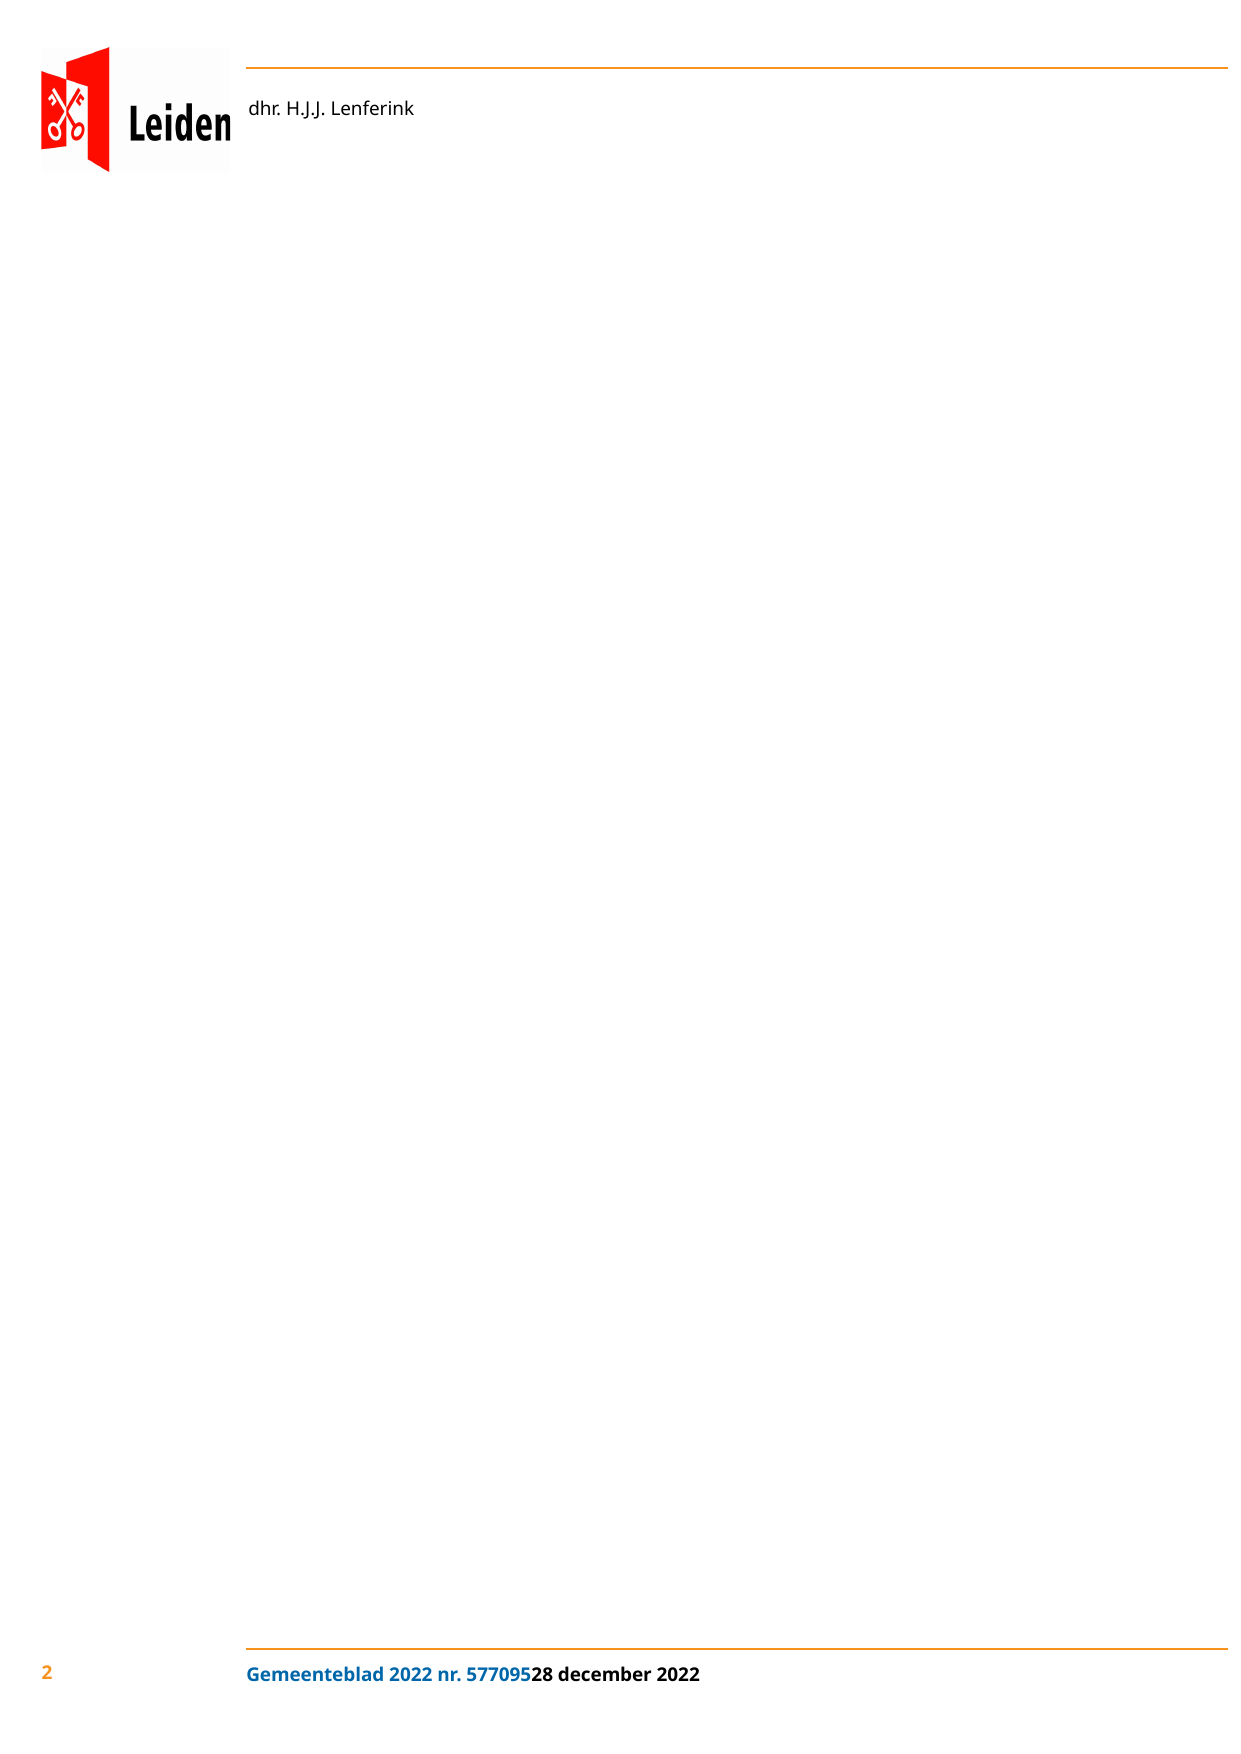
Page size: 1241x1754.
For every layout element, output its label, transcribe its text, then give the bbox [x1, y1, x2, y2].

picture [41, 47, 231, 172]
text dhr. H.J.J. Lenferink [248, 95, 1152, 121]
